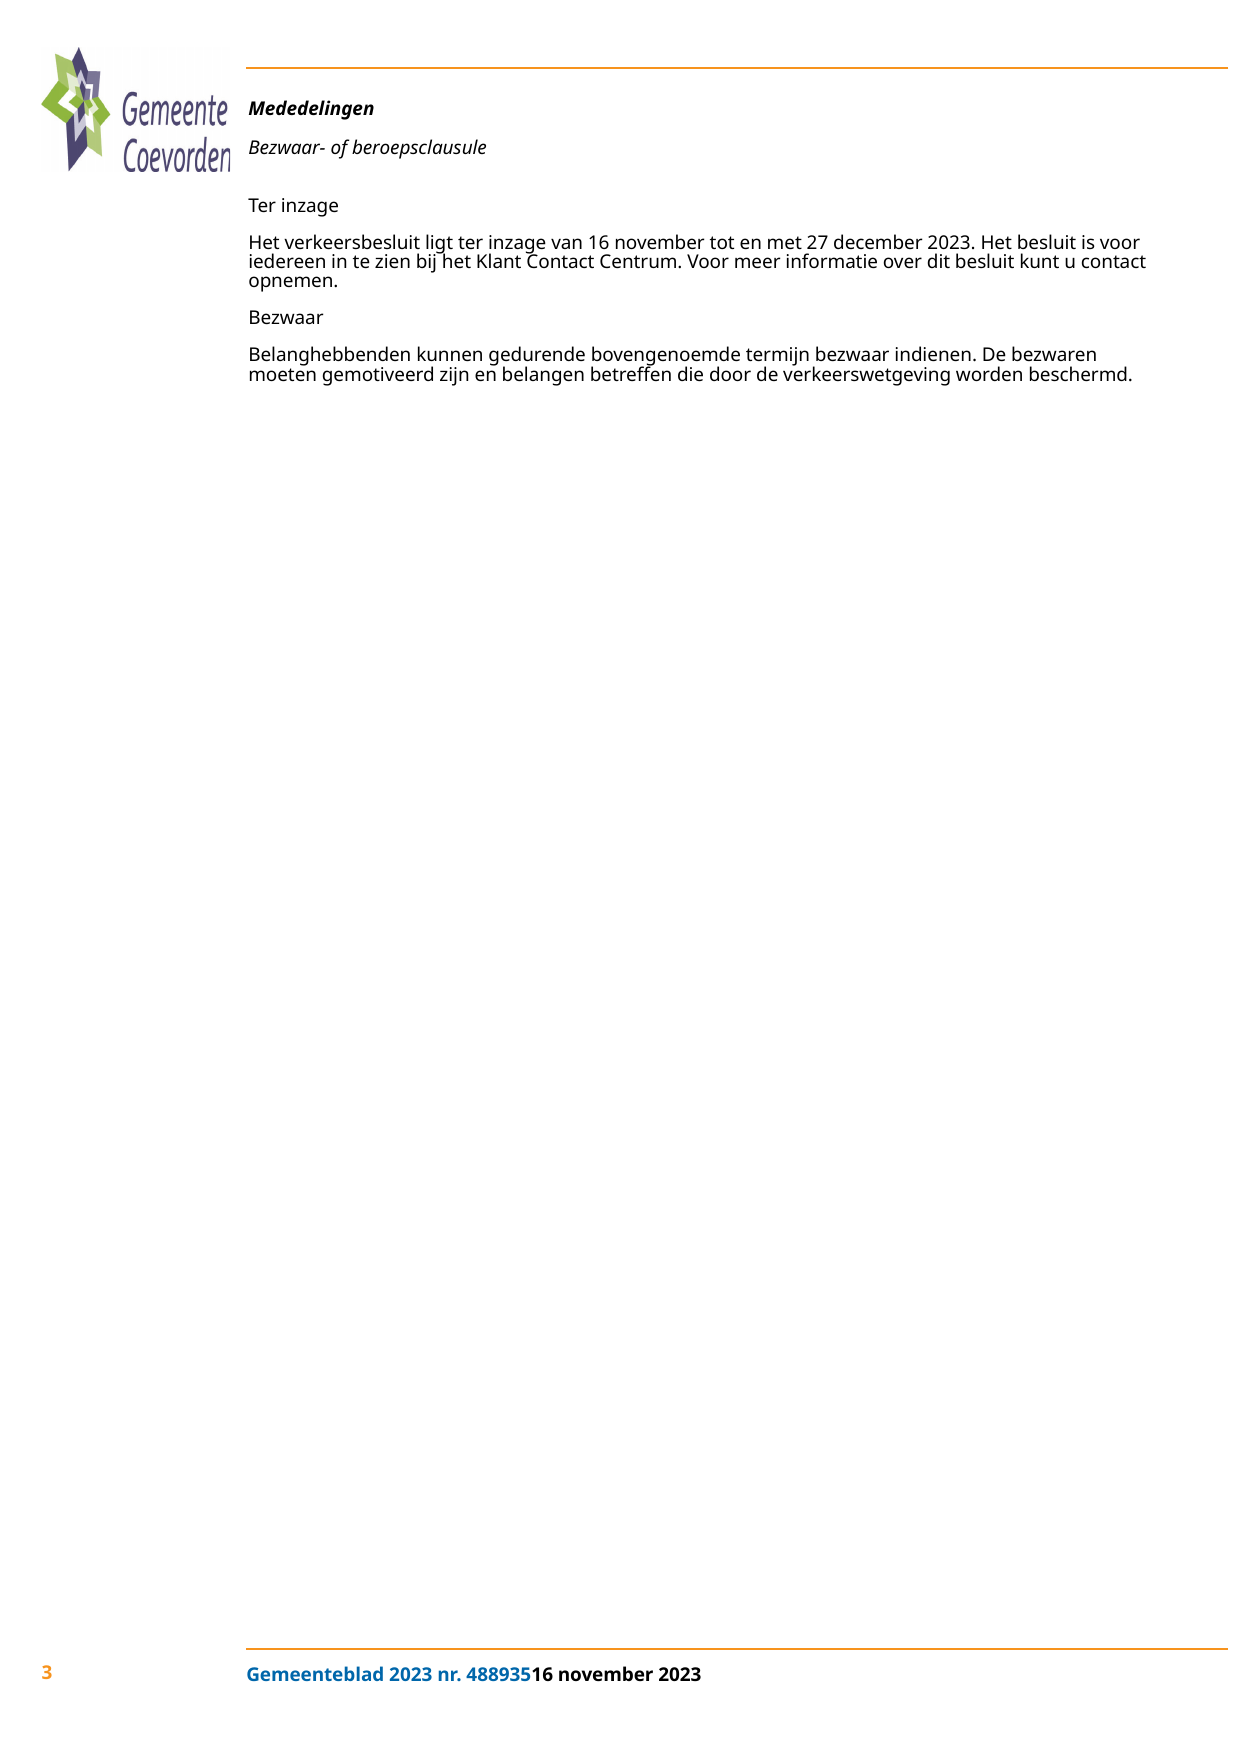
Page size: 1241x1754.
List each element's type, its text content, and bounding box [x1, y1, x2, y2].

text Bezwaar [248, 309, 1152, 328]
text Het verkeersbesluit ligt ter inzage van 16 november tot en met 27 december 2023. Het besluit is voor iedereen in te zien bij het Klant Contact Centrum. Voor meer informatie over dit besluit kunt u contact opnemen. [248, 234, 1152, 292]
picture [41, 47, 231, 172]
text Mededelingen [248, 95, 1152, 121]
text Bezwaar- of beroepsclausule [248, 134, 1152, 160]
text Belanghebbenden kunnen gedurende bovengenoemde termijn bezwaar indienen. De bezwaren moeten gemotiveerd zijn en belangen betreffen die door de verkeerswetgeving worden beschermd. [248, 346, 1152, 385]
text Ter inzage [248, 197, 1152, 216]
